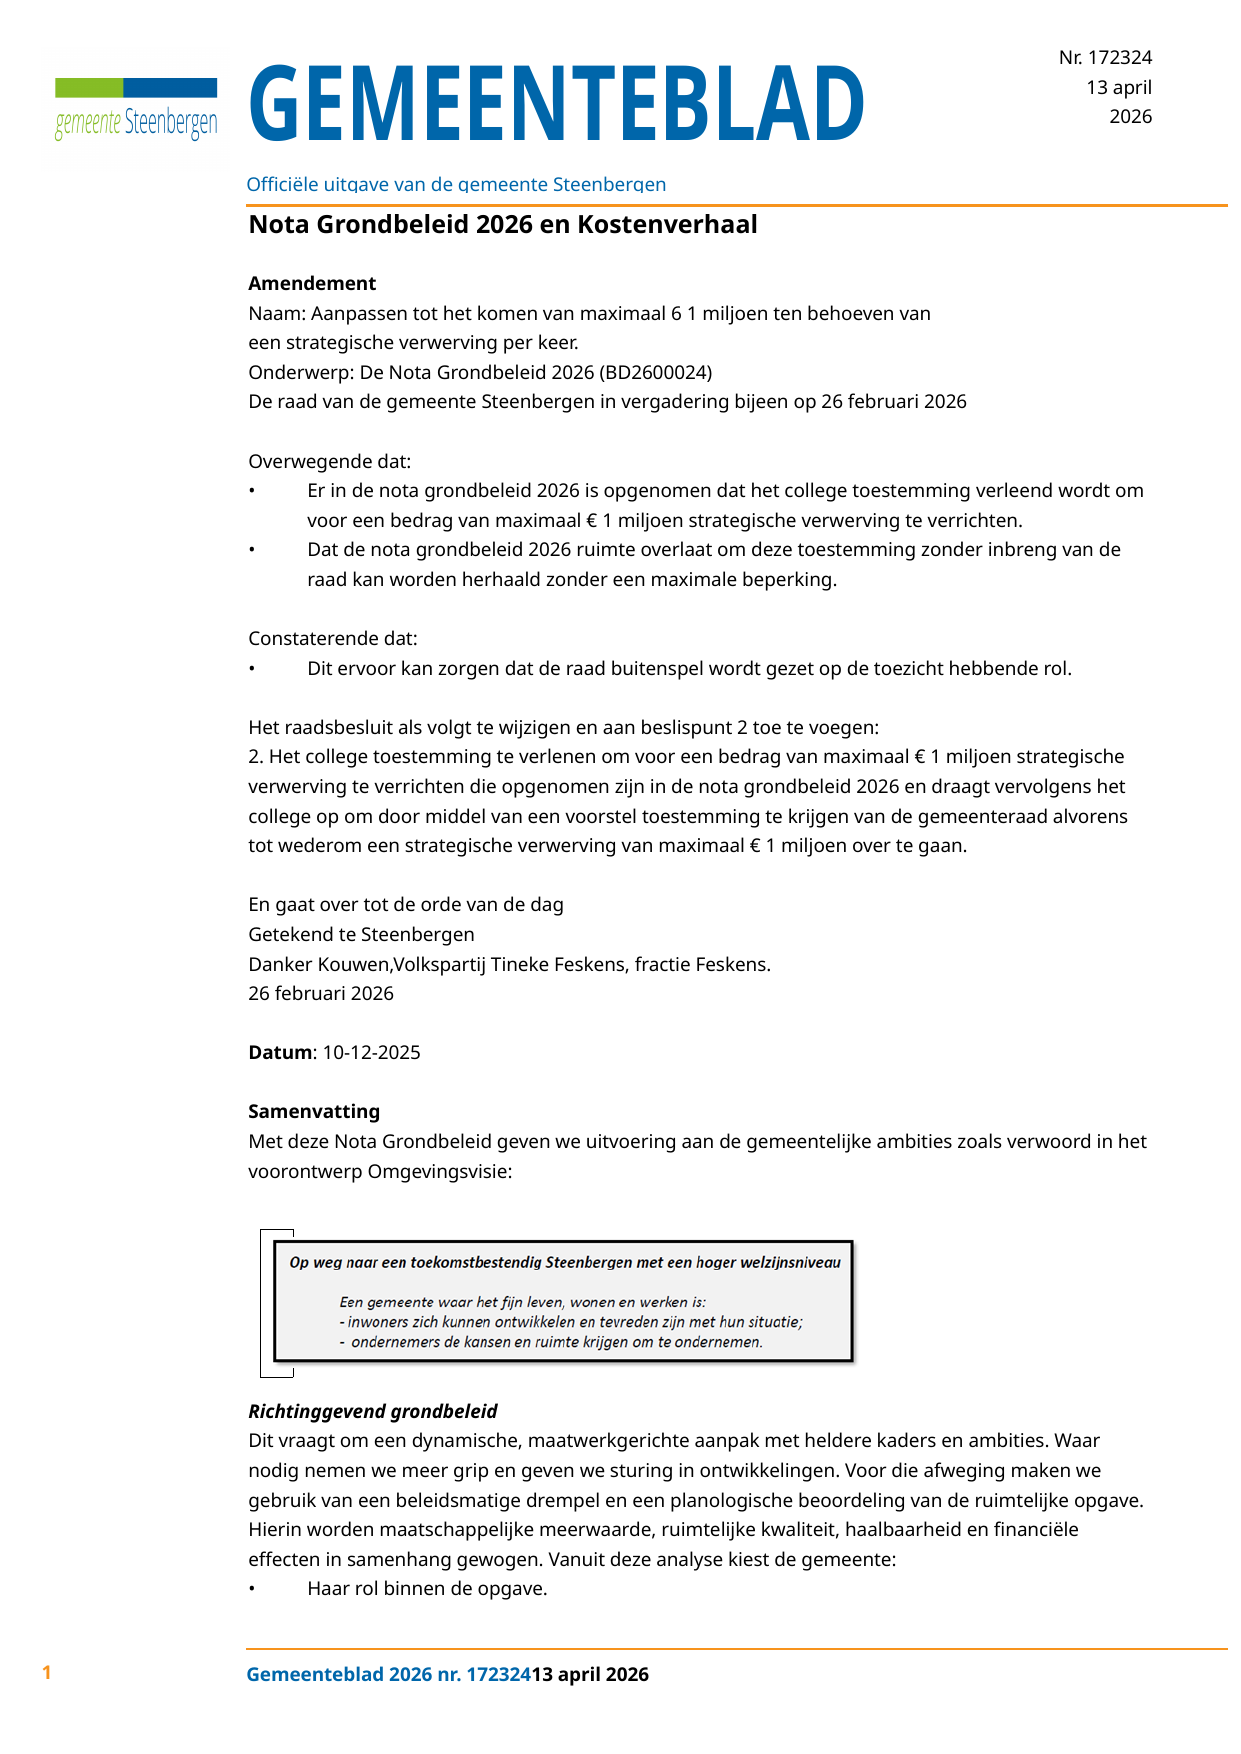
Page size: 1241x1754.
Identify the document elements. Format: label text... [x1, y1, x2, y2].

text Constaterende dat: [248, 625, 1152, 651]
picture [41, 47, 231, 172]
text Nota Grondbeleid 2026 en Kostenverhaal [248, 207, 1152, 241]
text 26 februari 2026 [248, 980, 1152, 1006]
picture [268, 1237, 860, 1368]
list Dat de nota grondbeleid 2026 ruimte overlaat om deze toestemming zonder inbreng van de raad kan worden herhaald zonder een maximale beperking. [248, 537, 1152, 592]
text Amendement [248, 270, 1152, 296]
text Met deze Nota Grondbeleid geven we uitvoering aan de gemeentelijke ambities zoals verwoord in het voorontwerp Omgevingsvisie: [248, 1128, 1152, 1183]
text Getekend te Steenbergen [248, 921, 1152, 947]
text Dit vraagt om een dynamische, maatwerkgerichte aanpak met heldere kaders en ambities. Waar nodig nemen we meer grip en geven we sturing in ontwikkelingen. Voor die afweging maken we gebruik van een beleidsmatige drempel en een planologische beoordeling van de ruimtelijke opgave. Hierin worden maatschappelijke meerwaarde, ruimtelijke kwaliteit, haalbaarheid en financiële effecten in samenhang gewogen. Vanuit deze analyse kiest de gemeente: [248, 1428, 1152, 1572]
list Dit ervoor kan zorgen dat de raad buitenspel wordt gezet op de toezicht hebbende rol. [248, 655, 1152, 681]
text En gaat over tot de orde van de dag [248, 892, 1152, 917]
text Datum: 10-12-2025 [248, 1039, 1152, 1065]
list Er in de nota grondbeleid 2026 is opgenomen dat het college toestemming verleend wordt om voor een bedrag van maximaal € 1 miljoen strategische verwerving te verrichten. [248, 477, 1152, 533]
text een strategische verwerving per keer. [248, 329, 1152, 355]
text De raad van de gemeente Steenbergen in vergadering bijeen op 26 februari 2026 [248, 389, 1152, 414]
text 2. Het college toestemming te verlenen om voor een bedrag van maximaal € 1 miljoen strategische verwerving te verrichten die opgenomen zijn in de nota grondbeleid 2026 en draagt vervolgens het college op om door middel van een voorstel toestemming te krijgen van de gemeenteraad alvorens tot wederom een strategische verwerving van maximaal € 1 miljoen over te gaan. [248, 744, 1152, 858]
text Samenvatting [248, 1099, 1152, 1124]
text Overwegende dat: [248, 448, 1152, 473]
list Haar rol binnen de opgave. [248, 1576, 1152, 1601]
text Richtinggevend grondbeleid [248, 1398, 1152, 1424]
text Onderwerp: De Nota Grondbeleid 2026 (BD2600024) [248, 359, 1152, 385]
text Danker Kouwen,Volkspartij Tineke Feskens, fractie Feskens. [248, 951, 1152, 976]
text Het raadsbesluit als volgt te wijzigen en aan beslispunt 2 toe te voegen: [248, 714, 1152, 740]
text Naam: Aanpassen tot het komen van maximaal 6 1 miljoen ten behoeven van [248, 300, 1152, 326]
